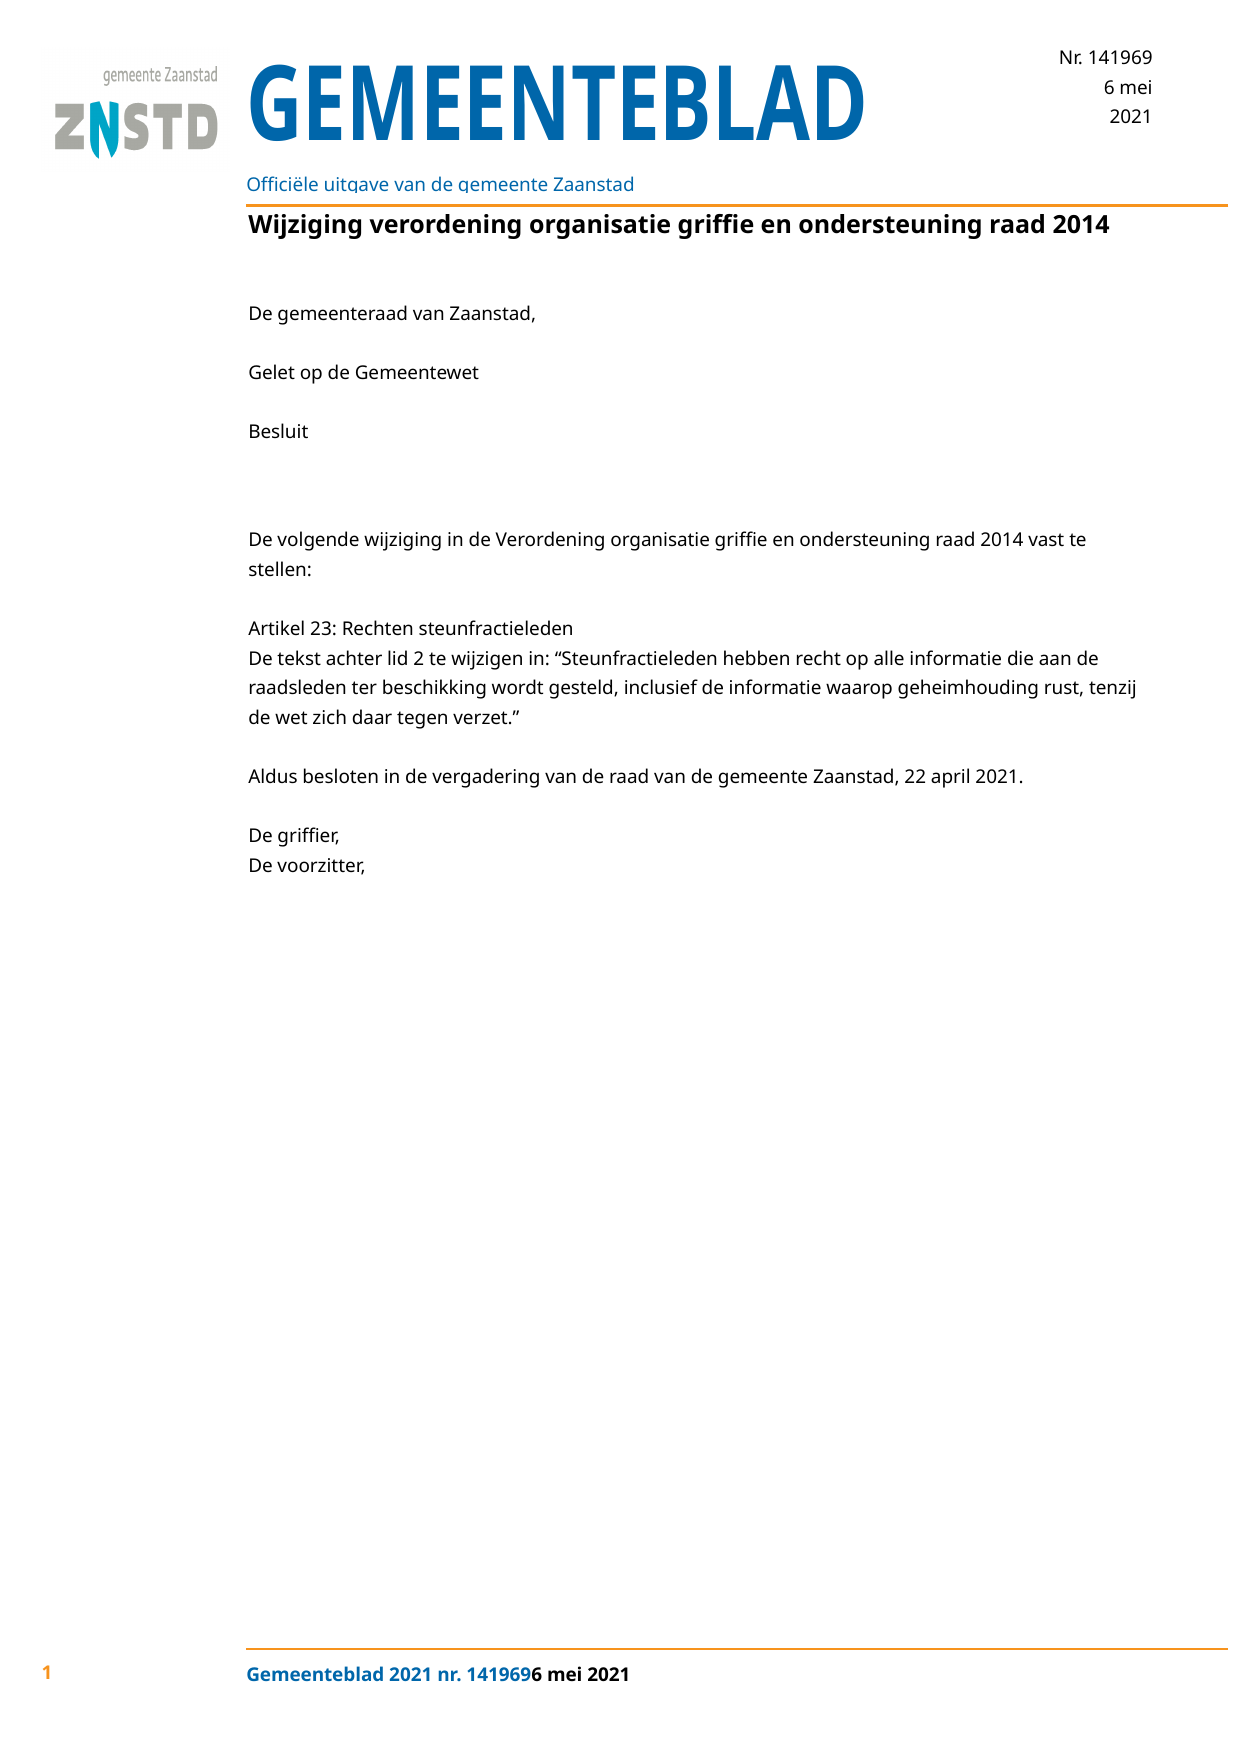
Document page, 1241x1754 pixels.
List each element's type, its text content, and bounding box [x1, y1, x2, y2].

text De voorzitter, [248, 852, 1152, 878]
text Aldus besloten in de vergadering van de raad van de gemeente Zaanstad, 22 april 2021. [248, 763, 1152, 789]
text Artikel 23: Rechten steunfractieleden [248, 615, 1152, 641]
text De volgende wijziging in de Verordening organisatie griffie en ondersteuning raad 2014 vast te stellen: [248, 527, 1152, 582]
text De griffier, [248, 822, 1152, 848]
picture [41, 47, 231, 172]
text De gemeenteraad van Zaanstad, [248, 300, 1152, 326]
text Besluit [248, 418, 1152, 444]
text De tekst achter lid 2 te wijzigen in: “Steunfractieleden hebben recht op alle informatie die aan de raadsleden ter beschikking wordt gesteld, inclusief de informatie waarop geheimhouding rust, tenzij de wet zich daar tegen verzet.” [248, 645, 1152, 730]
text Wijziging verordening organisatie griffie en ondersteuning raad 2014 [248, 207, 1152, 241]
text Gelet op de Gemeentewet [248, 359, 1152, 385]
